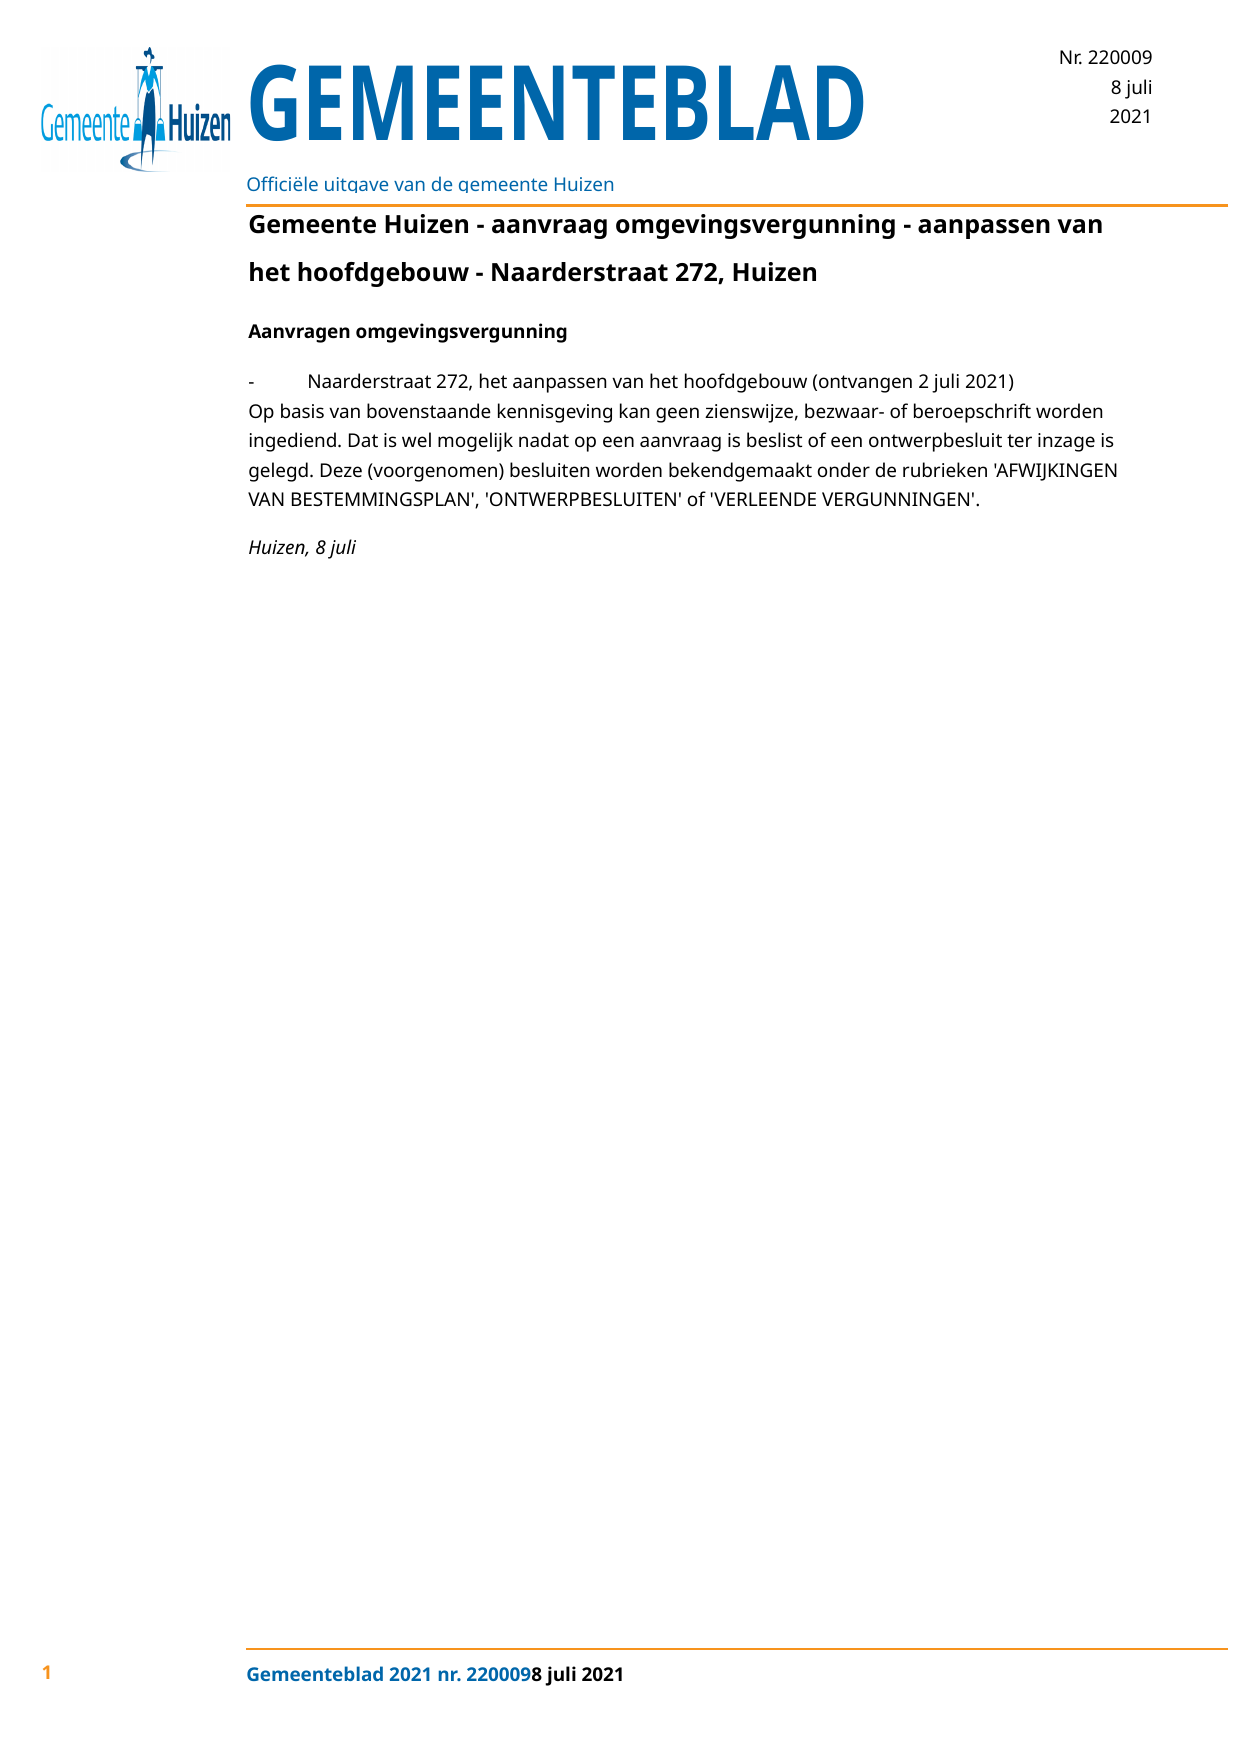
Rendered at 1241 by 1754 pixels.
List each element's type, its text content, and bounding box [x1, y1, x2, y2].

picture [41, 47, 231, 172]
text Op basis van bovenstaande kennisgeving kan geen zienswijze, bezwaar- of beroepschrift worden ingediend. Dat is wel mogelijk nadat op een aanvraag is beslist of een ontwerpbesluit ter inzage is gelegd. Deze (voorgenomen) besluiten worden bekendgemaakt onder de rubrieken 'AFWIJKINGEN VAN BESTEMMINGSPLAN', 'ONTWERPBESLUITEN' of 'VERLEENDE VERGUNNINGEN'. [248, 398, 1152, 512]
text Gemeente Huizen - aanvraag omgevingsvergunning - aanpassen van het hoofdgebouw - Naarderstraat 272, Huizen [248, 207, 1152, 288]
text Huizen, 8 juli [248, 534, 1152, 560]
text Aanvragen omgevingsvergunning [248, 318, 1152, 344]
list Naarderstraat 272, het aanpassen van het hoofdgebouw (ontvangen 2 juli 2021) [248, 368, 1152, 394]
